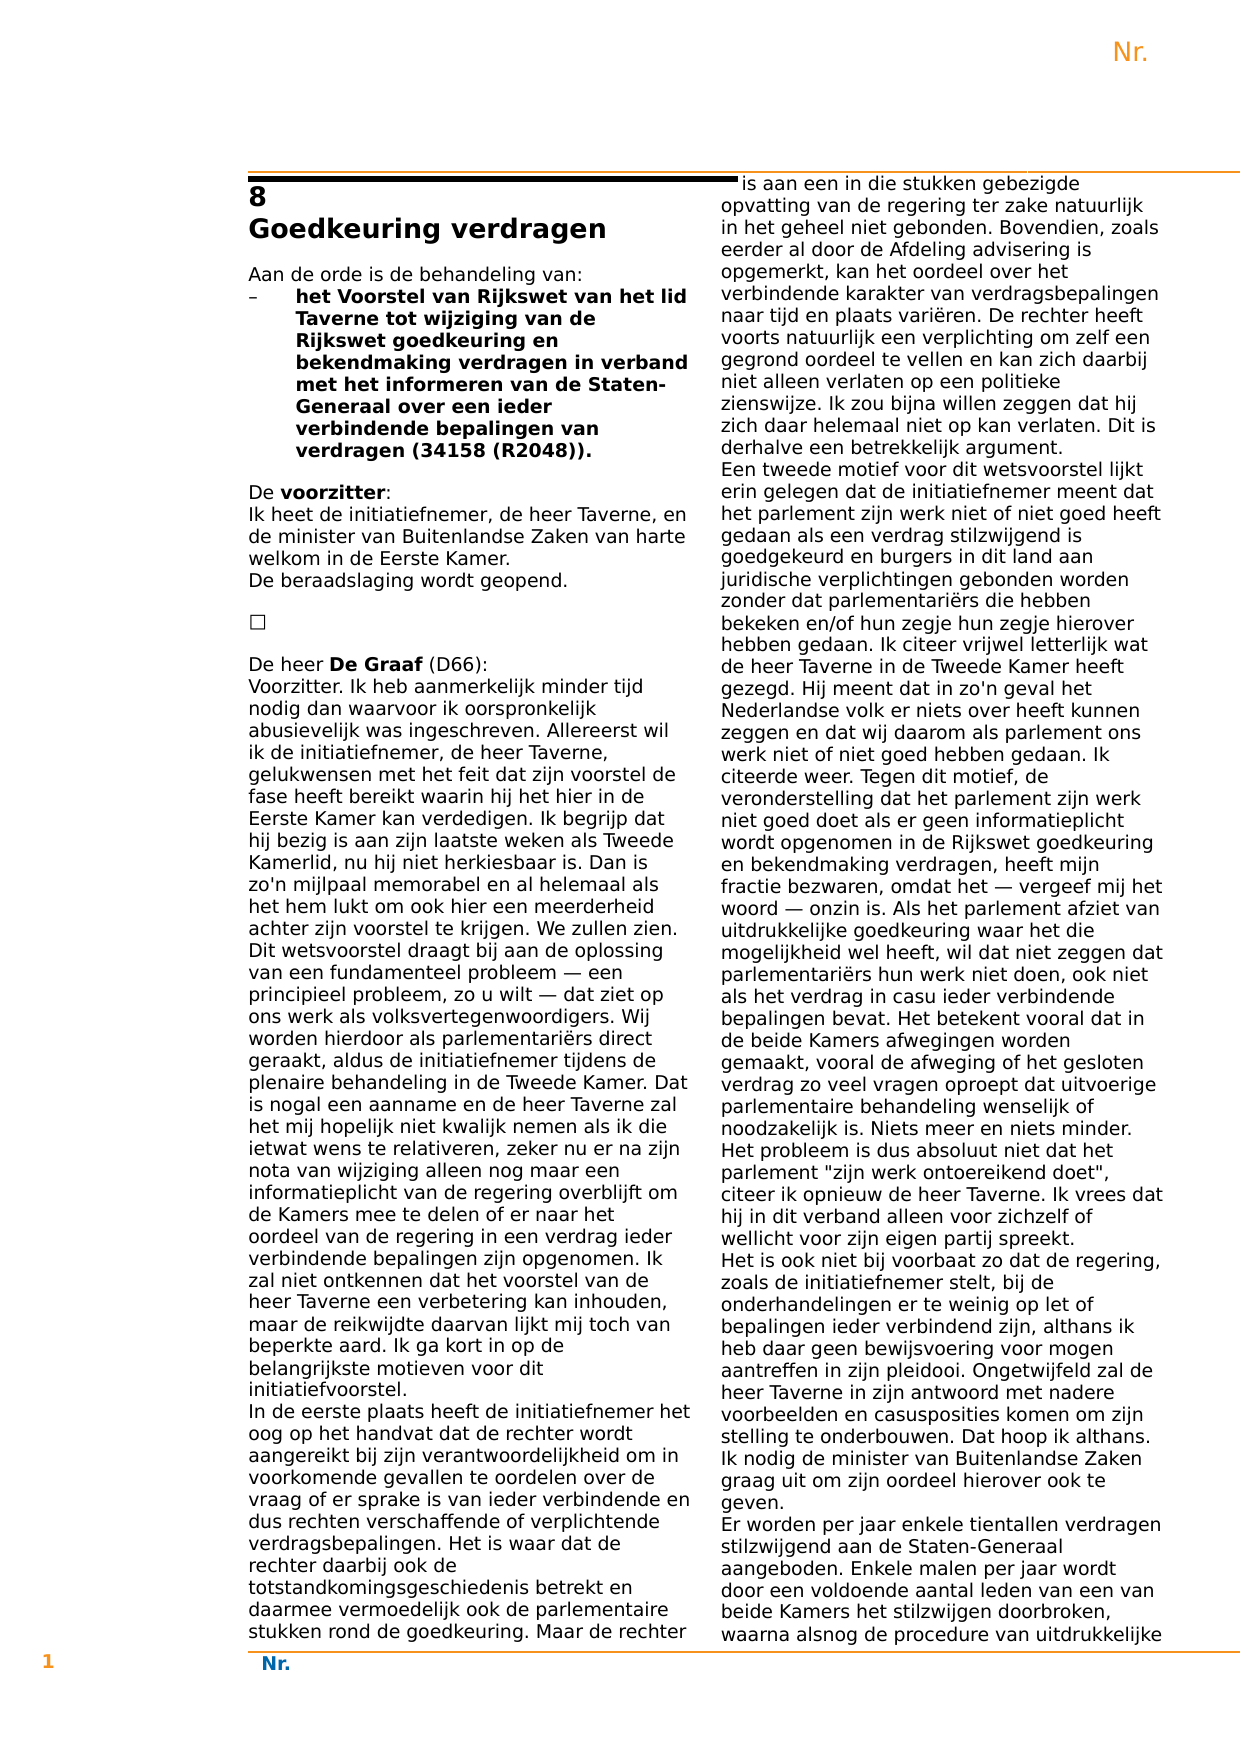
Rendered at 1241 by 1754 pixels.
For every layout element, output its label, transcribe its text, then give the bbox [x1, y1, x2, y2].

text Er worden per jaar enkele tientallen verdragen stilzwijgend aan de Staten-Generaal aangeboden. Enkele malen per jaar wordt door een voldoende aantal leden van een van beide Kamers het stilzwijgen doorbroken, waarna alsnog de procedure van uitdrukkelijke [721, 1513, 1163, 1645]
text is aan een in die stukken gebezigde opvatting van de regering ter zake natuurlijk in het geheel niet gebonden. Bovendien, zoals eerder al door de Afdeling advisering is opgemerkt, kan het oordeel over het verbindende karakter van verdragsbepalingen naar tijd en plaats variëren. De rechter heeft voorts natuurlijk een verplichting om zelf een gegrond oordeel te vellen en kan zich daarbij niet alleen verlaten op een politieke zienswijze. Ik zou bijna willen zeggen dat hij zich daar helemaal niet op kan verlaten. Dit is derhalve een betrekkelijk argument. [721, 173, 1163, 458]
text ⬜ [248, 612, 691, 634]
list het Voorstel van Rijkswet van het lid Taverne tot wijziging van de Rijkswet goedkeuring en bekendmaking verdragen in verband met het informeren van de Staten-Generaal over een ieder verbindende bepalingen van verdragen (34158 (R2048)). [248, 286, 691, 462]
text Voorzitter. Ik heb aanmerkelijk minder tijd nodig dan waarvoor ik oorspronkelijk abusievelijk was ingeschreven. Allereerst wil ik de initiatiefnemer, de heer Taverne, gelukwensen met het feit dat zijn voorstel de fase heeft bereikt waarin hij het hier in de Eerste Kamer kan verdedigen. Ik begrijp dat hij bezig is aan zijn laatste weken als Tweede Kamerlid, nu hij niet herkiesbaar is. Dan is zo'n mijlpaal memorabel en al helemaal als het hem lukt om ook hier een meerderheid achter zijn voorstel te krijgen. We zullen zien. [248, 676, 691, 940]
text De heer De Graaf (D66): [248, 654, 691, 676]
text Het is ook niet bij voorbaat zo dat de regering, zoals de initiatiefnemer stelt, bij de onderhandelingen er te weinig op let of bepalingen ieder verbindend zijn, althans ik heb daar geen bewijsvoering voor mogen aantreffen in zijn pleidooi. Ongetwijfeld zal de heer Taverne in zijn antwoord met nadere voorbeelden en casusposities komen om zijn stelling te onderbouwen. Dat hoop ik althans. Ik nodig de minister van Buitenlandse Zaken graag uit om zijn oordeel hierover ook te geven. [721, 1250, 1163, 1513]
text De voorzitter: [248, 482, 691, 504]
title 8 Goedkeuring verdragen [248, 182, 691, 244]
text Aan de orde is de behandeling van: [248, 264, 691, 286]
text De beraadslaging wordt geopend. [248, 570, 691, 592]
text In de eerste plaats heeft de initiatiefnemer het oog op het handvat dat de rechter wordt aangereikt bij zijn verantwoordelijkheid om in voorkomende gevallen te oordelen over de vraag of er sprake is van ieder verbindende en dus rechten verschaffende of verplichtende verdragsbepalingen. Het is waar dat de rechter daarbij ook de totstandkomingsgeschiedenis betrekt en daarmee vermoedelijk ook de parlementaire stukken rond de goedkeuring. Maar de rechter [248, 1401, 691, 1643]
text Een tweede motief voor dit wetsvoorstel lijkt erin gelegen dat de initiatiefnemer meent dat het parlement zijn werk niet of niet goed heeft gedaan als een verdrag stilzwijgend is goedgekeurd en burgers in dit land aan juridische verplichtingen gebonden worden zonder dat parlementariërs die hebben bekeken en/of hun zegje hun zegje hierover hebben gedaan. Ik citeer vrijwel letterlijk wat de heer Taverne in de Tweede Kamer heeft gezegd. Hij meent dat in zo'n geval het Nederlandse volk er niets over heeft kunnen zeggen en dat wij daarom als parlement ons werk niet of niet goed hebben gedaan. Ik citeerde weer. Tegen dit motief, de veronderstelling dat het parlement zijn werk niet goed doet als er geen informatieplicht wordt opgenomen in de Rijkswet goedkeuring en bekendmaking verdragen, heeft mijn fractie bezwaren, omdat het — vergeef mij het woord — onzin is. Als het parlement afziet van uitdrukkelijke goedkeuring waar het die mogelijkheid wel heeft, wil dat niet zeggen dat parlementariërs hun werk niet doen, ook niet als het verdrag in casu ieder verbindende bepalingen bevat. Het betekent vooral dat in de beide Kamers afwegingen worden gemaakt, vooral de afweging of het gesloten verdrag zo veel vragen oproept dat uitvoerige parlementaire behandeling wenselijk of noodzakelijk is. Niets meer en niets minder. Het probleem is dus absoluut niet dat het parlement "zijn werk ontoereikend doet", citeer ik opnieuw de heer Taverne. Ik vrees dat hij in dit verband alleen voor zichzelf of wellicht voor zijn eigen partij spreekt. [721, 458, 1163, 1250]
text Dit wetsvoorstel draagt bij aan de oplossing van een fundamenteel probleem — een principieel probleem, zo u wilt — dat ziet op ons werk als volksvertegenwoordigers. Wij worden hierdoor als parlementariërs direct geraakt, aldus de initiatiefnemer tijdens de plenaire behandeling in de Tweede Kamer. Dat is nogal een aanname en de heer Taverne zal het mij hopelijk niet kwalijk nemen als ik die ietwat wens te relativeren, zeker nu er na zijn nota van wijziging alleen nog maar een informatieplicht van de regering overblijft om de Kamers mee te delen of er naar het oordeel van de regering in een verdrag ieder verbindende bepalingen zijn opgenomen. Ik zal niet ontkennen dat het voorstel van de heer Taverne een verbetering kan inhouden, maar de reikwijdte daarvan lijkt mij toch van beperkte aard. Ik ga kort in op de belangrijkste motieven voor dit initiatiefvoorstel. [248, 940, 691, 1401]
text Ik heet de initiatiefnemer, de heer Taverne, en de minister van Buitenlandse Zaken van harte welkom in de Eerste Kamer. [248, 504, 691, 570]
